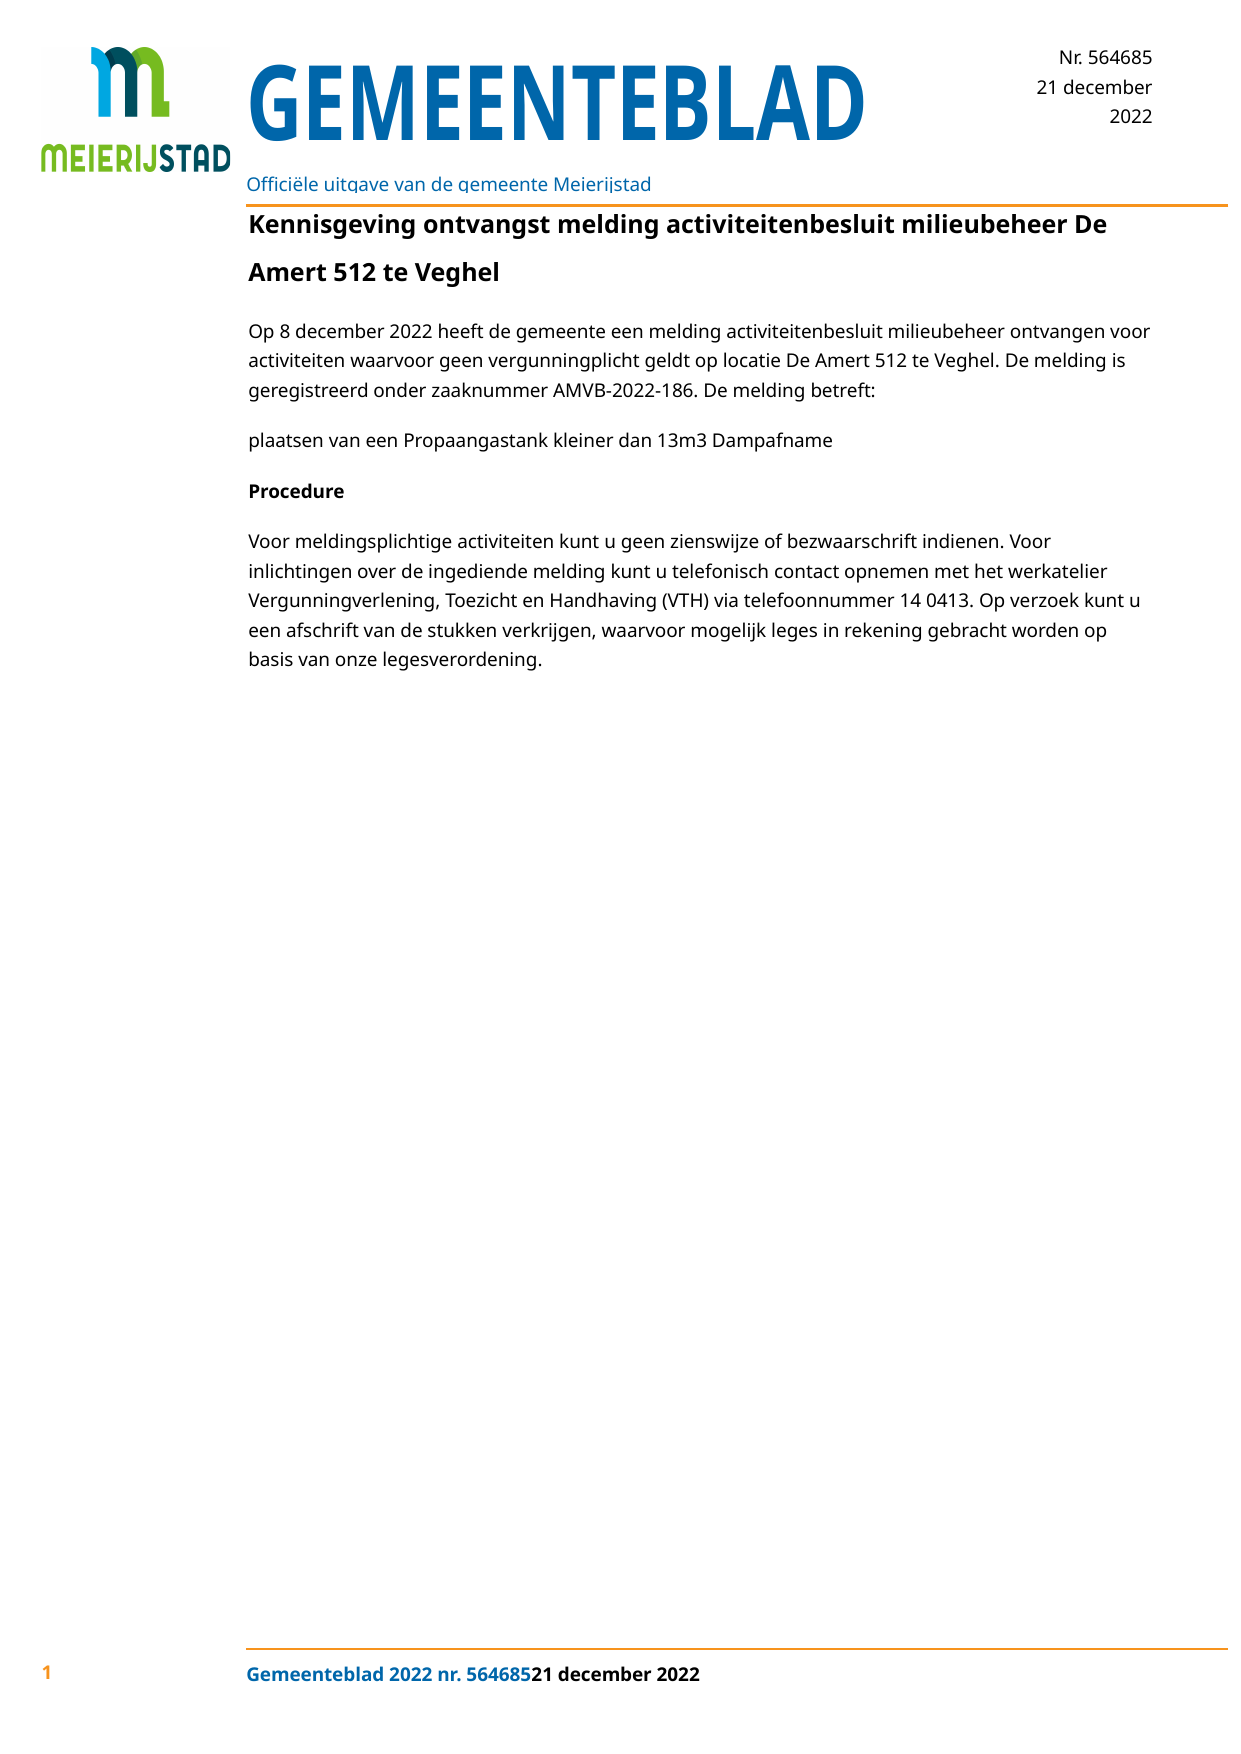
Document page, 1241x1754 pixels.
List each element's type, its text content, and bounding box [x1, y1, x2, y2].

text Procedure [248, 478, 1152, 504]
picture [41, 47, 231, 172]
text Op 8 december 2022 heeft de gemeente een melding activiteitenbesluit milieubeheer ontvangen voor activiteiten waarvoor geen vergunningplicht geldt op locatie De Amert 512 te Veghel. De melding is geregistreerd onder zaaknummer AMVB-2022-186. De melding betreft: [248, 318, 1152, 403]
text Kennisgeving ontvangst melding activiteitenbesluit milieubeheer De Amert 512 te Veghel [248, 207, 1152, 288]
text plaatsen van een Propaangastank kleiner dan 13m3 Dampafname [248, 427, 1152, 453]
text Voor meldingsplichtige activiteiten kunt u geen zienswijze of bezwaarschrift indienen. Voor inlichtingen over de ingediende melding kunt u telefonisch contact opnemen met het werkatelier Vergunningverlening, Toezicht en Handhaving (VTH) via telefoonnummer 14 0413. Op verzoek kunt u een afschrift van de stukken verkrijgen, waarvoor mogelijk leges in rekening gebracht worden op basis van onze legesverordening. [248, 528, 1152, 672]
